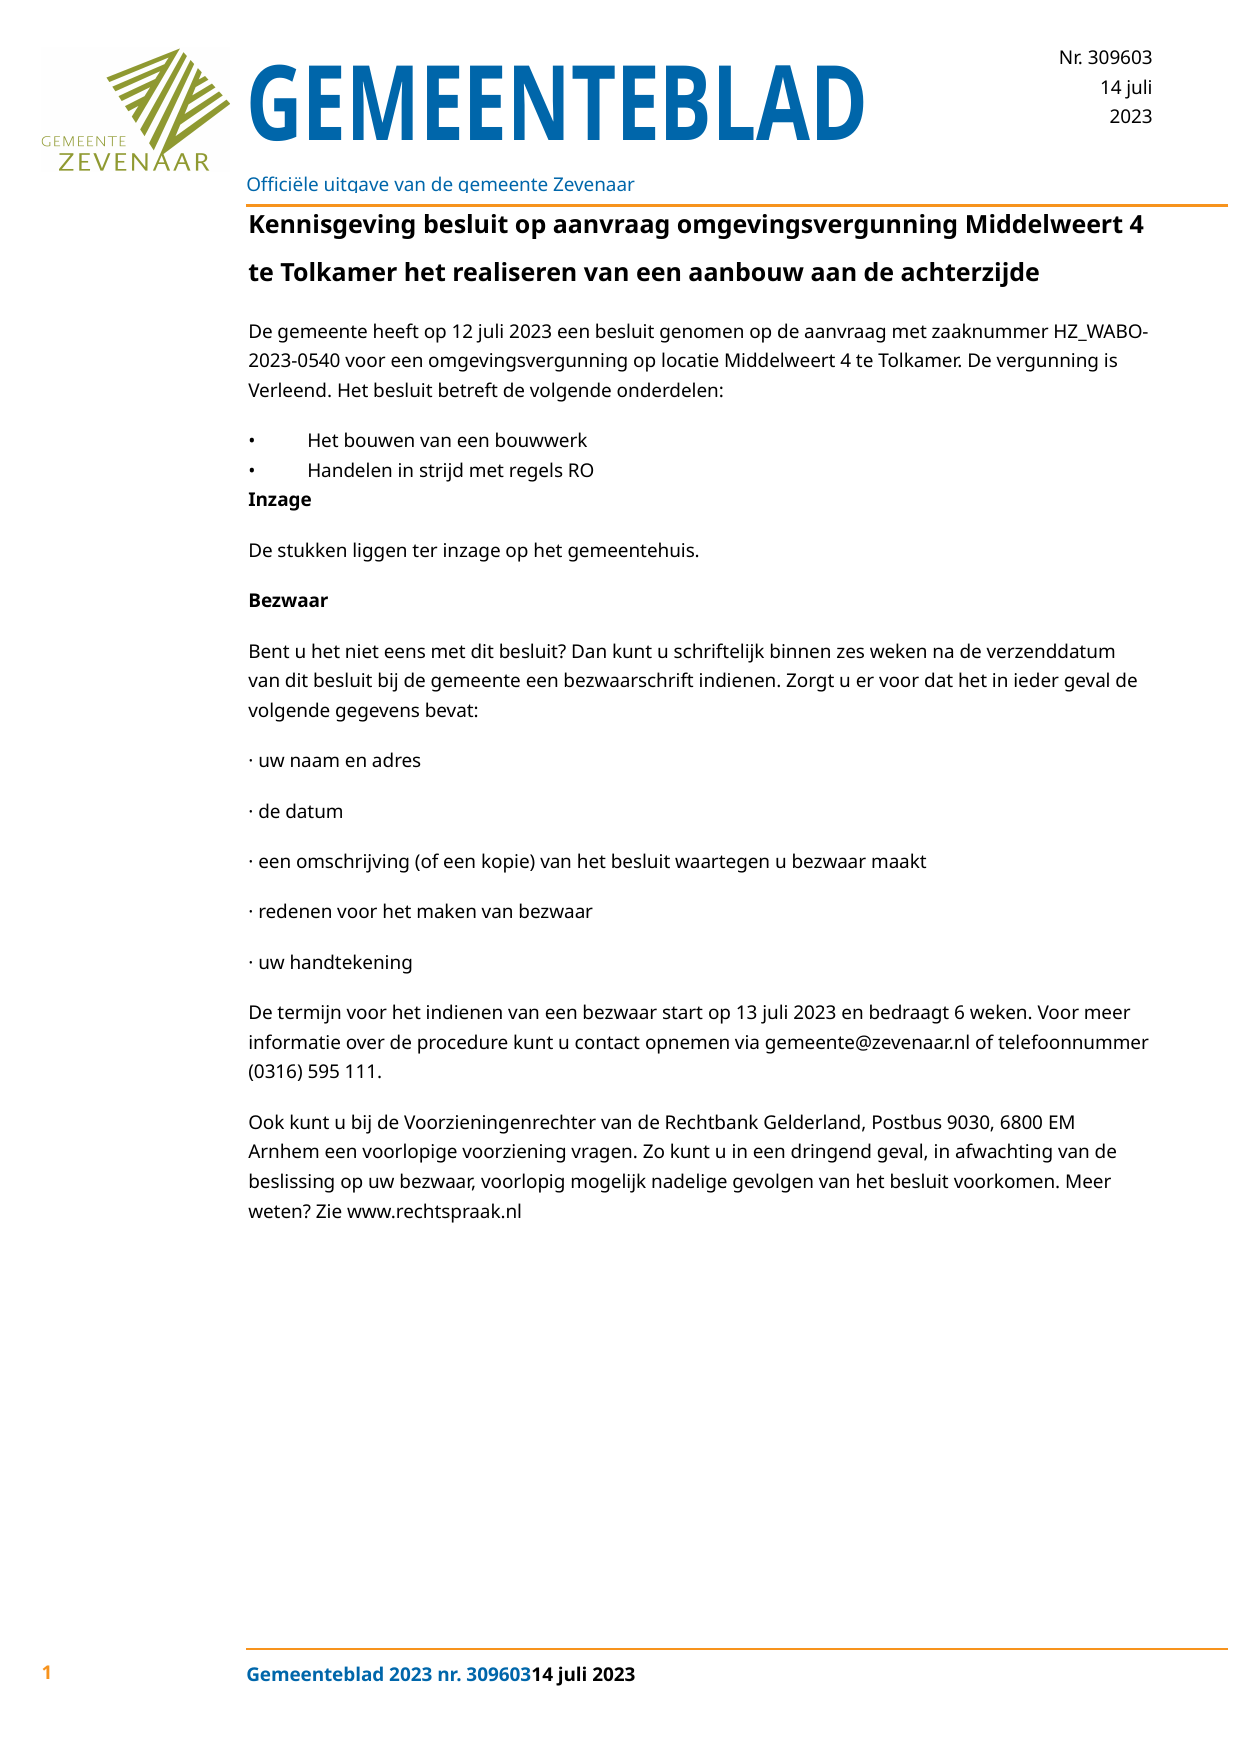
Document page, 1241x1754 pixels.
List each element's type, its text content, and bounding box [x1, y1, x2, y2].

text · de datum [248, 798, 1152, 824]
text Bezwaar [248, 587, 1152, 613]
picture [41, 47, 231, 172]
text Inzage [248, 487, 1152, 512]
text · uw naam en adres [248, 747, 1152, 773]
text De termijn voor het indienen van een bezwaar start op 13 juli 2023 en bedraagt 6 weken. Voor meer informatie over de procedure kunt u contact opnemen via gemeente@zevenaar.nl of telefoonnummer (0316) 595 111. [248, 999, 1152, 1084]
text Bent u het niet eens met dit besluit? Dan kunt u schriftelijk binnen zes weken na de verzenddatum van dit besluit bij de gemeente een bezwaarschrift indienen. Zorgt u er voor dat het in ieder geval de volgende gegevens bevat: [248, 638, 1152, 723]
list Handelen in strijd met regels RO [248, 457, 1152, 483]
text · een omschrijving (of een kopie) van het besluit waartegen u bezwaar maakt [248, 848, 1152, 874]
text Ook kunt u bij de Voorzieningenrechter van de Rechtbank Gelderland, Postbus 9030, 6800 EM Arnhem een voorlopige voorziening vragen. Zo kunt u in een dringend geval, in afwachting van de beslissing op uw bezwaar, voorlopig mogelijk nadelige gevolgen van het besluit voorkomen. Meer weten? Zie www.rechtspraak.nl [248, 1109, 1152, 1224]
text · redenen voor het maken van bezwaar [248, 899, 1152, 924]
text Kennisgeving besluit op aanvraag omgevingsvergunning Middelweert 4 te Tolkamer het realiseren van een aanbouw aan de achterzijde [248, 207, 1152, 288]
text De stukken liggen ter inzage op het gemeentehuis. [248, 537, 1152, 563]
text De gemeente heeft op 12 juli 2023 een besluit genomen op de aanvraag met zaaknummer HZ_WABO-2023-0540 voor een omgevingsvergunning op locatie Middelweert 4 te Tolkamer. De vergunning is Verleend. Het besluit betreft de volgende onderdelen: [248, 318, 1152, 403]
text · uw handtekening [248, 949, 1152, 975]
list Het bouwen van een bouwwerk [248, 427, 1152, 453]
